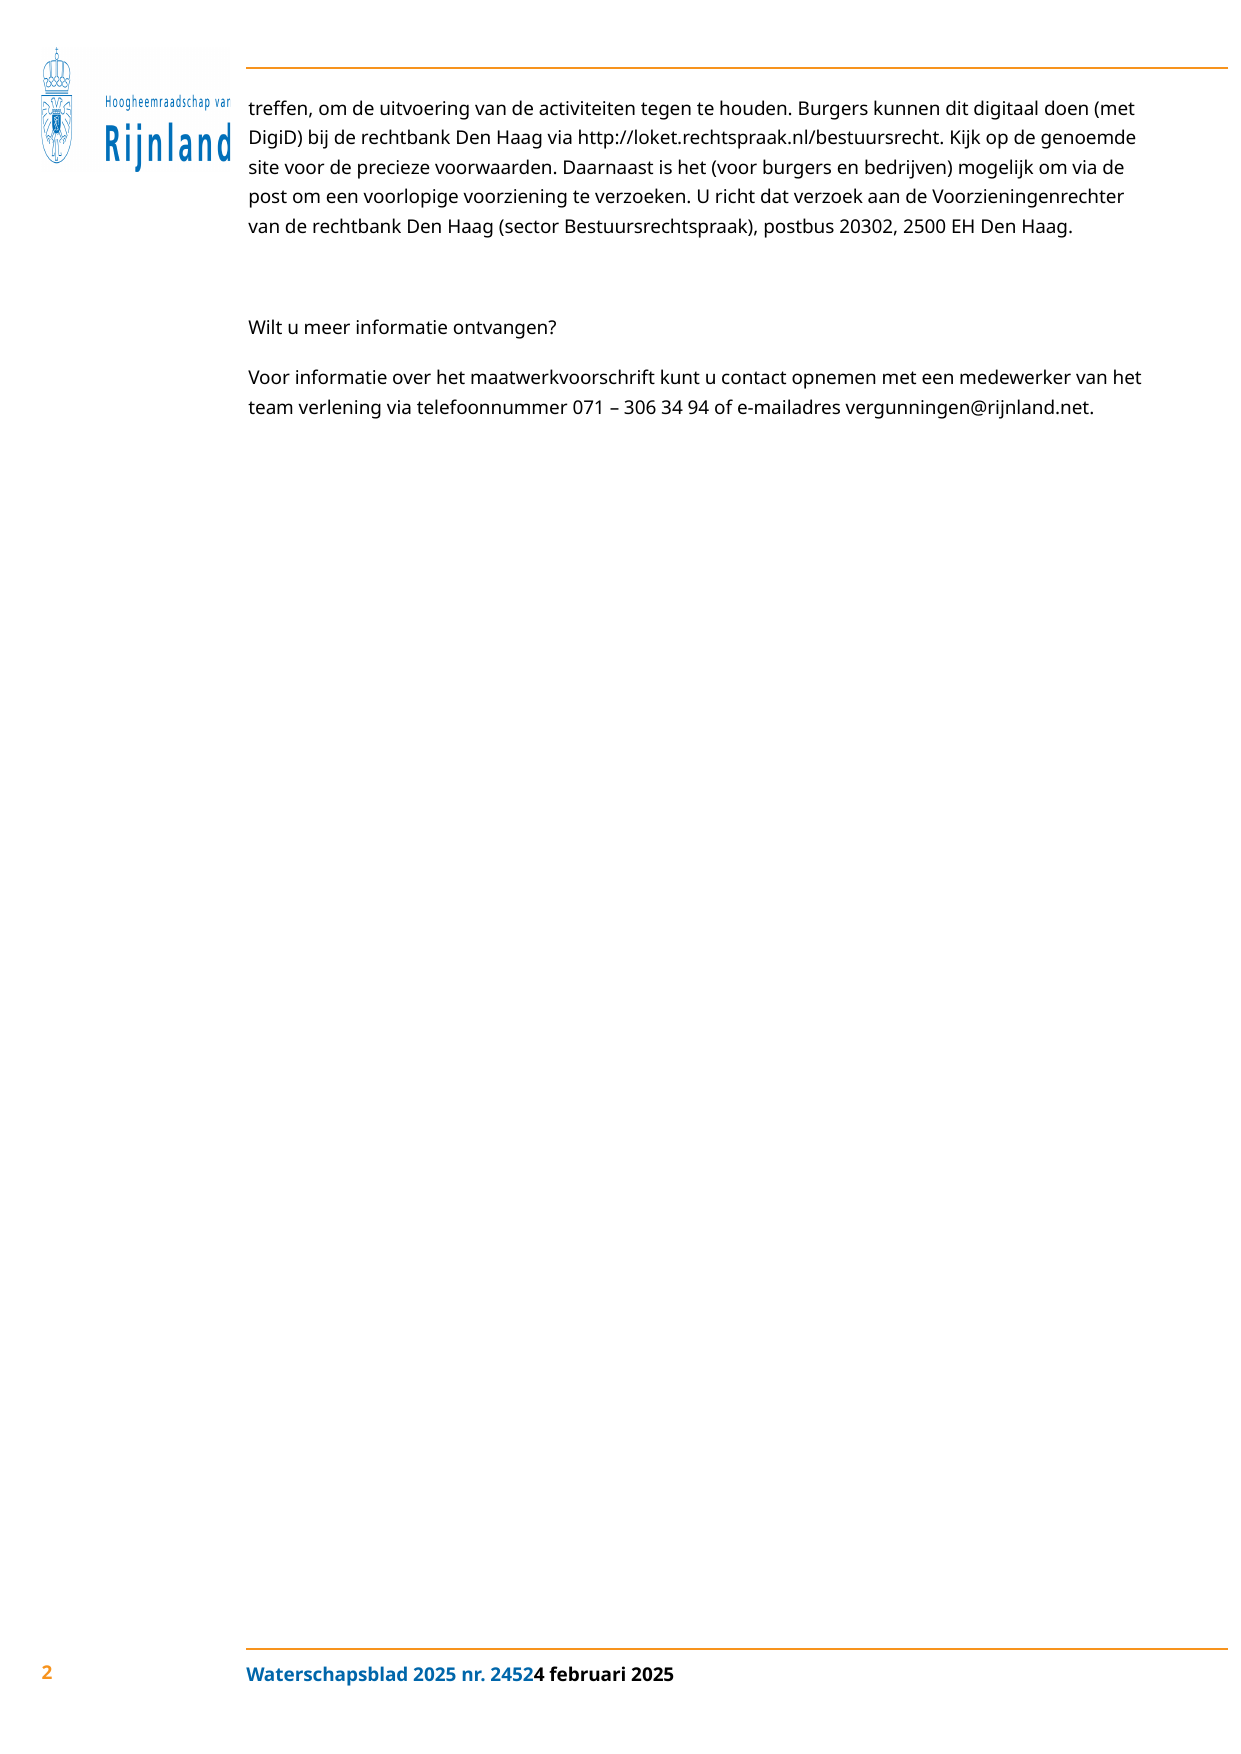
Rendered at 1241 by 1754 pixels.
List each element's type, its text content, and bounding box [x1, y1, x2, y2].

text Wilt u meer informatie ontvangen? [248, 314, 1152, 340]
picture [41, 47, 231, 172]
text treffen, om de uitvoering van de activiteiten tegen te houden. Burgers kunnen dit digitaal doen (met DigiD) bij de rechtbank Den Haag via http://loket.rechtspraak.nl/bestuursrecht. Kijk op de genoemde site voor de precieze voorwaarden. Daarnaast is het (voor burgers en bedrijven) mogelijk om via de post om een voorlopige voorziening te verzoeken. U richt dat verzoek aan de Voorzieningenrechter van de rechtbank Den Haag (sector Bestuursrechtspraak), postbus 20302, 2500 EH Den Haag. [248, 95, 1152, 239]
text Voor informatie over het maatwerkvoorschrift kunt u contact opnemen met een medewerker van het team verlening via telefoonnummer 071 – 306 34 94 of e-mailadres vergunningen@rijnland.net. [248, 364, 1152, 420]
